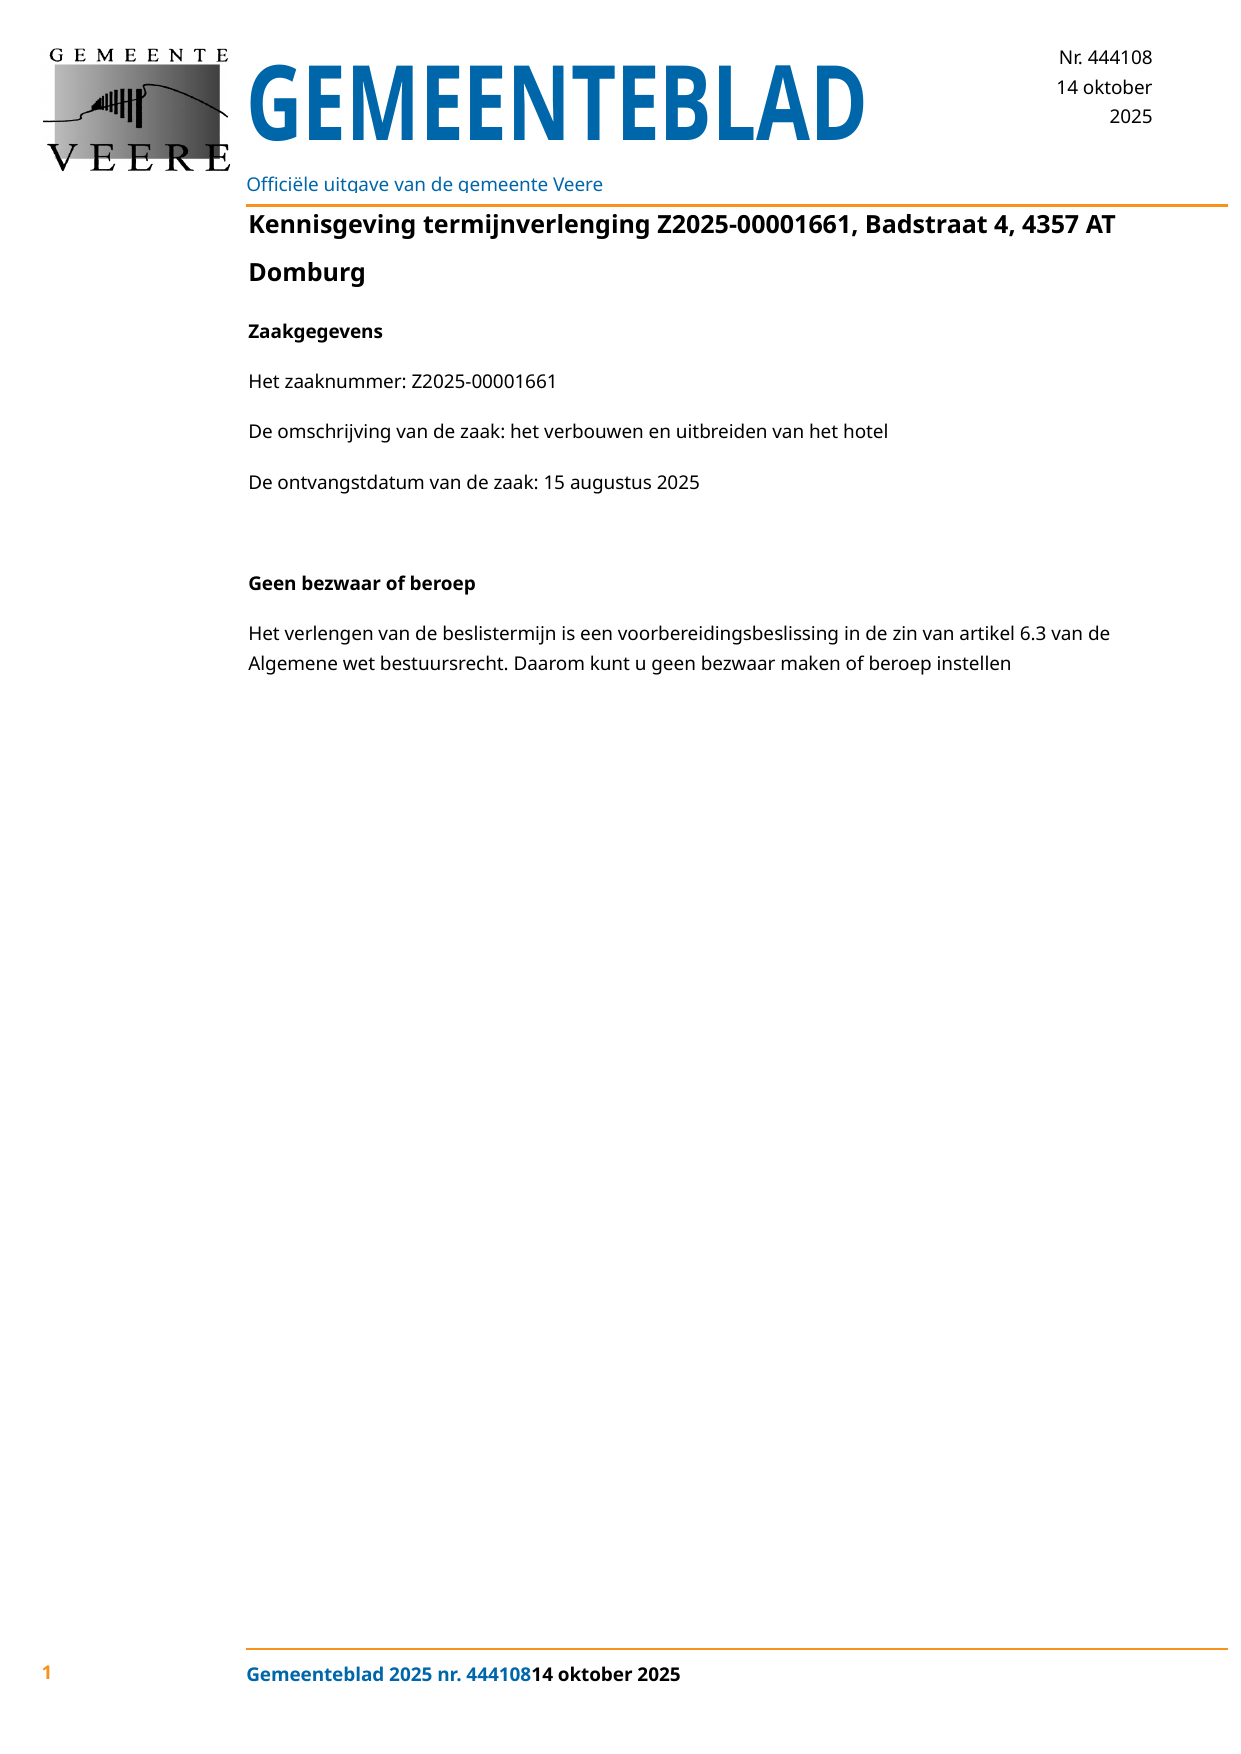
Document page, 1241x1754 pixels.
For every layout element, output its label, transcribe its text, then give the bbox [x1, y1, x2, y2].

text De omschrijving van de zaak: het verbouwen en uitbreiden van het hotel [248, 419, 1152, 444]
text Het verlengen van de beslistermijn is een voorbereidingsbeslissing in de zin van artikel 6.3 van de Algemene wet bestuursrecht. Daarom kunt u geen bezwaar maken of beroep instellen [248, 620, 1152, 676]
text Kennisgeving termijnverlenging Z2025-00001661, Badstraat 4, 4357 AT Domburg [248, 207, 1152, 288]
text Het zaaknummer: Z2025-00001661 [248, 368, 1152, 394]
text Geen bezwaar of beroep [248, 570, 1152, 596]
picture [41, 47, 231, 172]
text De ontvangstdatum van de zaak: 15 augustus 2025 [248, 469, 1152, 495]
text Zaakgegevens [248, 318, 1152, 344]
